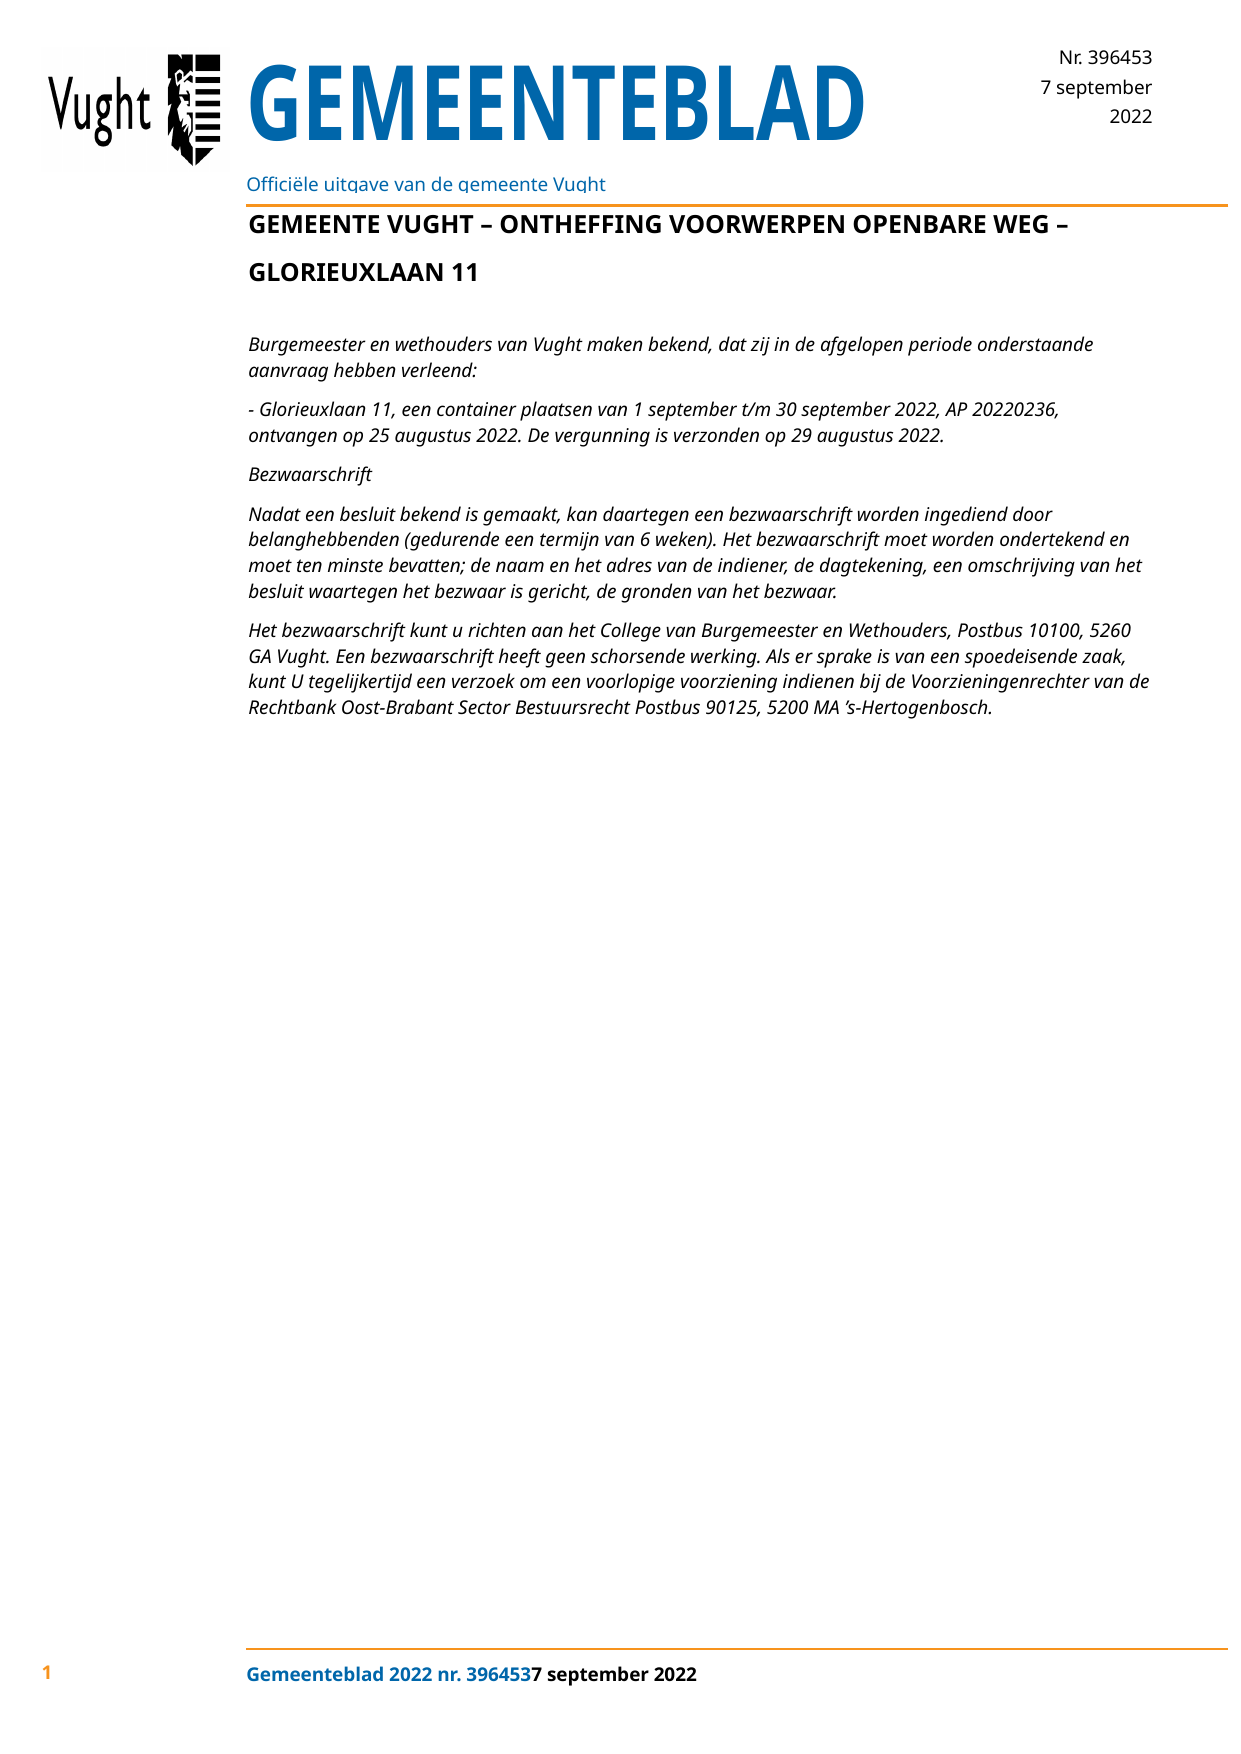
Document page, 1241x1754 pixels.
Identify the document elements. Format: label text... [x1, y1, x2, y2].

text Bezwaarschrift [248, 461, 1152, 487]
text - Glorieuxlaan 11, een container plaatsen van 1 september t/m 30 september 2022, AP 20220236, ontvangen op 25 augustus 2022. De vergunning is verzonden op 29 augustus 2022. [248, 396, 1152, 448]
text GEMEENTE VUGHT – ONTHEFFING VOORWERPEN OPENBARE WEG – GLORIEUXLAAN 11 [248, 207, 1152, 288]
text Nadat een besluit bekend is gemaakt, kan daartegen een bezwaarschrift worden ingediend door belanghebbenden (gedurende een termijn van 6 weken). Het bezwaarschrift moet worden ondertekend en moet ten minste bevatten; de naam en het adres van de indiener, de dagtekening, een omschrijving van het besluit waartegen het bezwaar is gericht, de gronden van het bezwaar. [248, 501, 1152, 604]
text Burgemeester en wethouders van Vught maken bekend, dat zij in de afgelopen periode onderstaande aanvraag hebben verleend: [248, 331, 1152, 383]
picture [41, 47, 231, 172]
text Het bezwaarschrift kunt u richten aan het College van Burgemeester en Wethouders, Postbus 10100, 5260 GA Vught. Een bezwaarschrift heeft geen schorsende werking. Als er sprake is van een spoedeisende zaak, kunt U tegelijkertijd een verzoek om een voorlopige voorziening indienen bij de Voorzieningenrechter van de Rechtbank Oost-Brabant Sector Bestuursrecht Postbus 90125, 5200 MA ’s-Hertogenbosch. [248, 617, 1152, 720]
